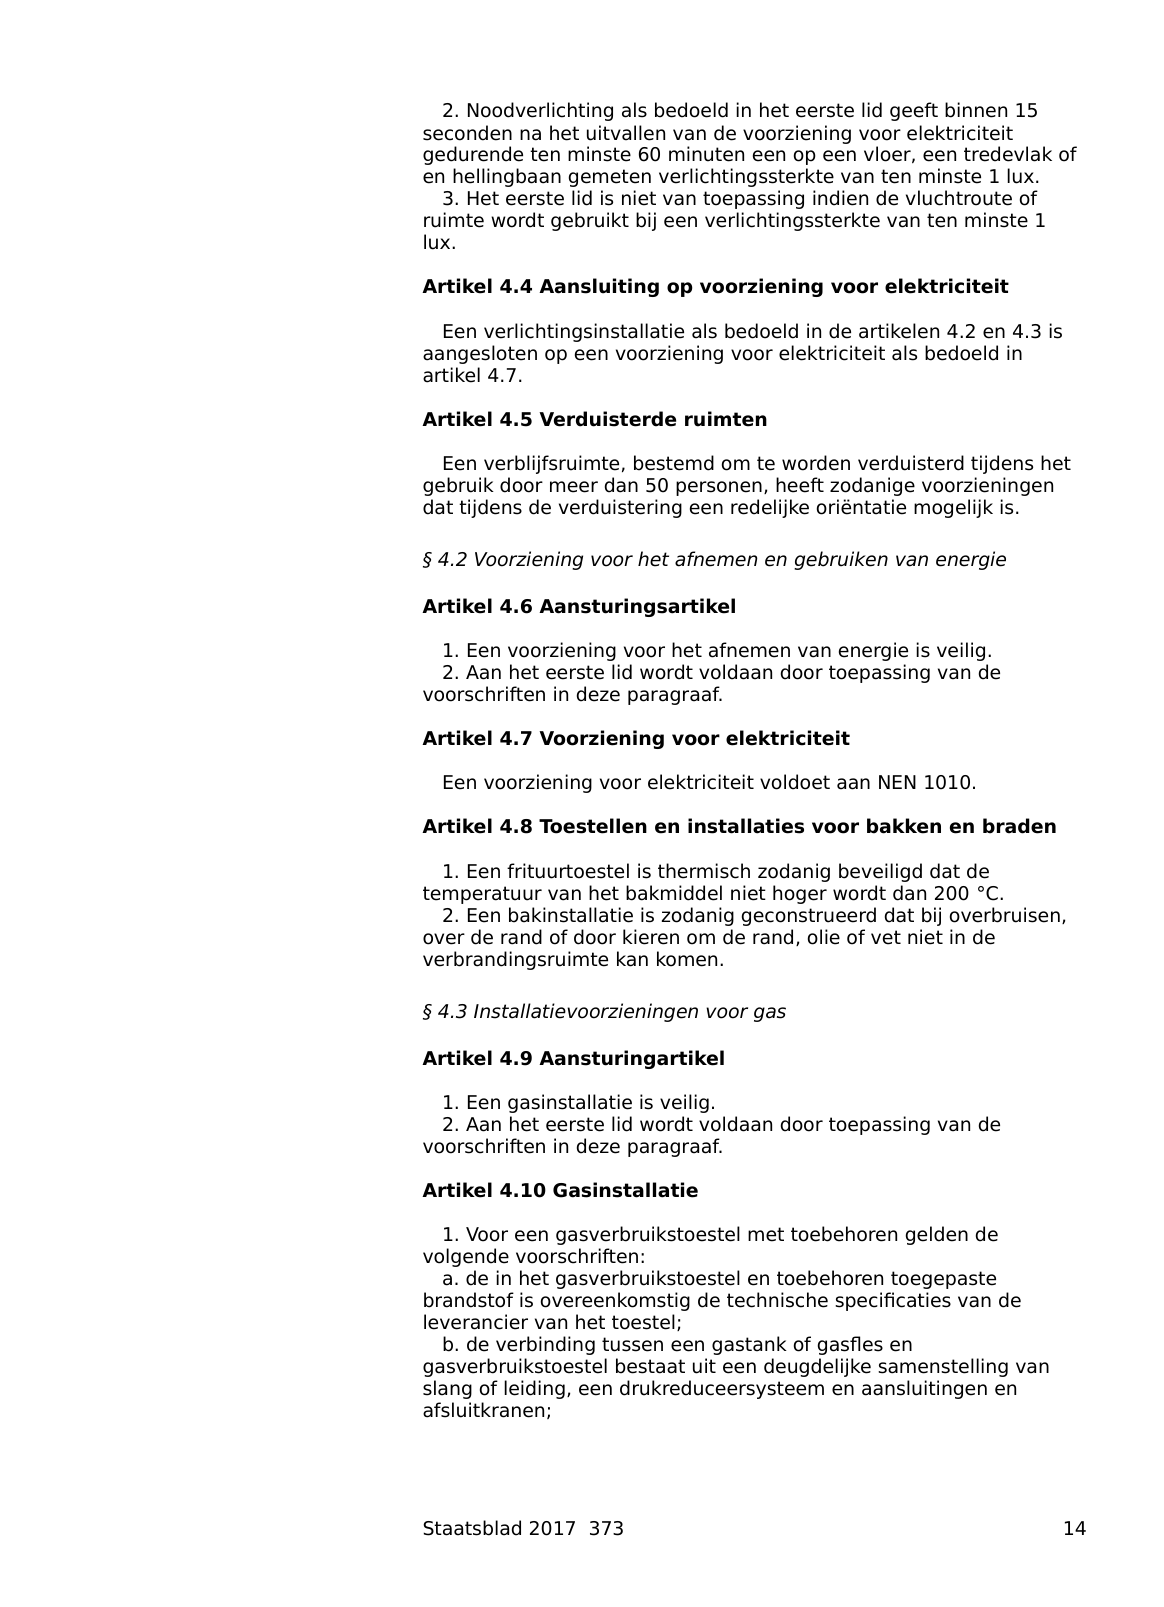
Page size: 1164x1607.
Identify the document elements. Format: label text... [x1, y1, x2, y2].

subtitle Artikel 4.7 Voorziening voor elektriciteit [422, 728, 1087, 750]
text 2. Aan het eerste lid wordt voldaan door toepassing van de voorschriften in deze paragraaf. [422, 1114, 1087, 1158]
subtitle Artikel 4.6 Aansturingsartikel [422, 596, 1087, 618]
subtitle Artikel 4.5 Verduisterde ruimten [422, 409, 1087, 431]
subtitle § 4.2 Voorziening voor het afnemen en gebruiken van energie [422, 549, 1087, 571]
text 2. Noodverlichting als bedoeld in het eerste lid geeft binnen 15 seconden na het uitvallen van de voorziening voor elektriciteit gedurende ten minste 60 minuten een op een vloer, een tredevlak of en hellingbaan gemeten verlichtingssterkte van ten minste 1 lux. [422, 100, 1087, 188]
text b. de verbinding tussen een gastank of gasfles en gasverbruikstoestel bestaat uit een deugdelijke samenstelling van slang of leiding, een drukreduceersysteem en aansluitingen en afsluitkranen; [422, 1334, 1087, 1422]
subtitle Artikel 4.4 Aansluiting op voorziening voor elektriciteit [422, 276, 1087, 298]
subtitle Artikel 4.10 Gasinstallatie [422, 1180, 1087, 1202]
subtitle Artikel 4.9 Aansturingartikel [422, 1047, 1087, 1069]
text 1. Voor een gasverbruikstoestel met toebehoren gelden de volgende voorschriften: [422, 1224, 1087, 1268]
text 2. Aan het eerste lid wordt voldaan door toepassing van de voorschriften in deze paragraaf. [422, 662, 1087, 706]
text Een verblijfsruimte, bestemd om te worden verduisterd tijdens het gebruik door meer dan 50 personen, heeft zodanige voorzieningen dat tijdens de verduistering een redelijke oriëntatie mogelijk is. [422, 453, 1087, 519]
text 1. Een gasinstallatie is veilig. [422, 1092, 1087, 1114]
text a. de in het gasverbruikstoestel en toebehoren toegepaste brandstof is overeenkomstig de technische specificaties van de leverancier van het toestel; [422, 1268, 1087, 1334]
text Een verlichtingsinstallatie als bedoeld in de artikelen 4.2 en 4.3 is aangesloten op een voorziening voor elektriciteit als bedoeld in artikel 4.7. [422, 321, 1087, 387]
subtitle § 4.3 Installatievoorzieningen voor gas [422, 1001, 1087, 1022]
subtitle Artikel 4.8 Toestellen en installaties voor bakken en braden [422, 816, 1087, 838]
text 1. Een voorziening voor het afnemen van energie is veilig. [422, 640, 1087, 662]
text 1. Een frituurtoestel is thermisch zodanig beveiligd dat de temperatuur van het bakmiddel niet hoger wordt dan 200 °C. [422, 861, 1087, 904]
text Een voorziening voor elektriciteit voldoet aan NEN 1010. [422, 772, 1087, 794]
text 2. Een bakinstallatie is zodanig geconstrueerd dat bij overbruisen, over de rand of door kieren om de rand, olie of vet niet in de verbrandingsruimte kan komen. [422, 904, 1087, 971]
text 3. Het eerste lid is niet van toepassing indien de vluchtroute of ruimte wordt gebruikt bij een verlichtingssterkte van ten minste 1 lux. [422, 188, 1087, 254]
